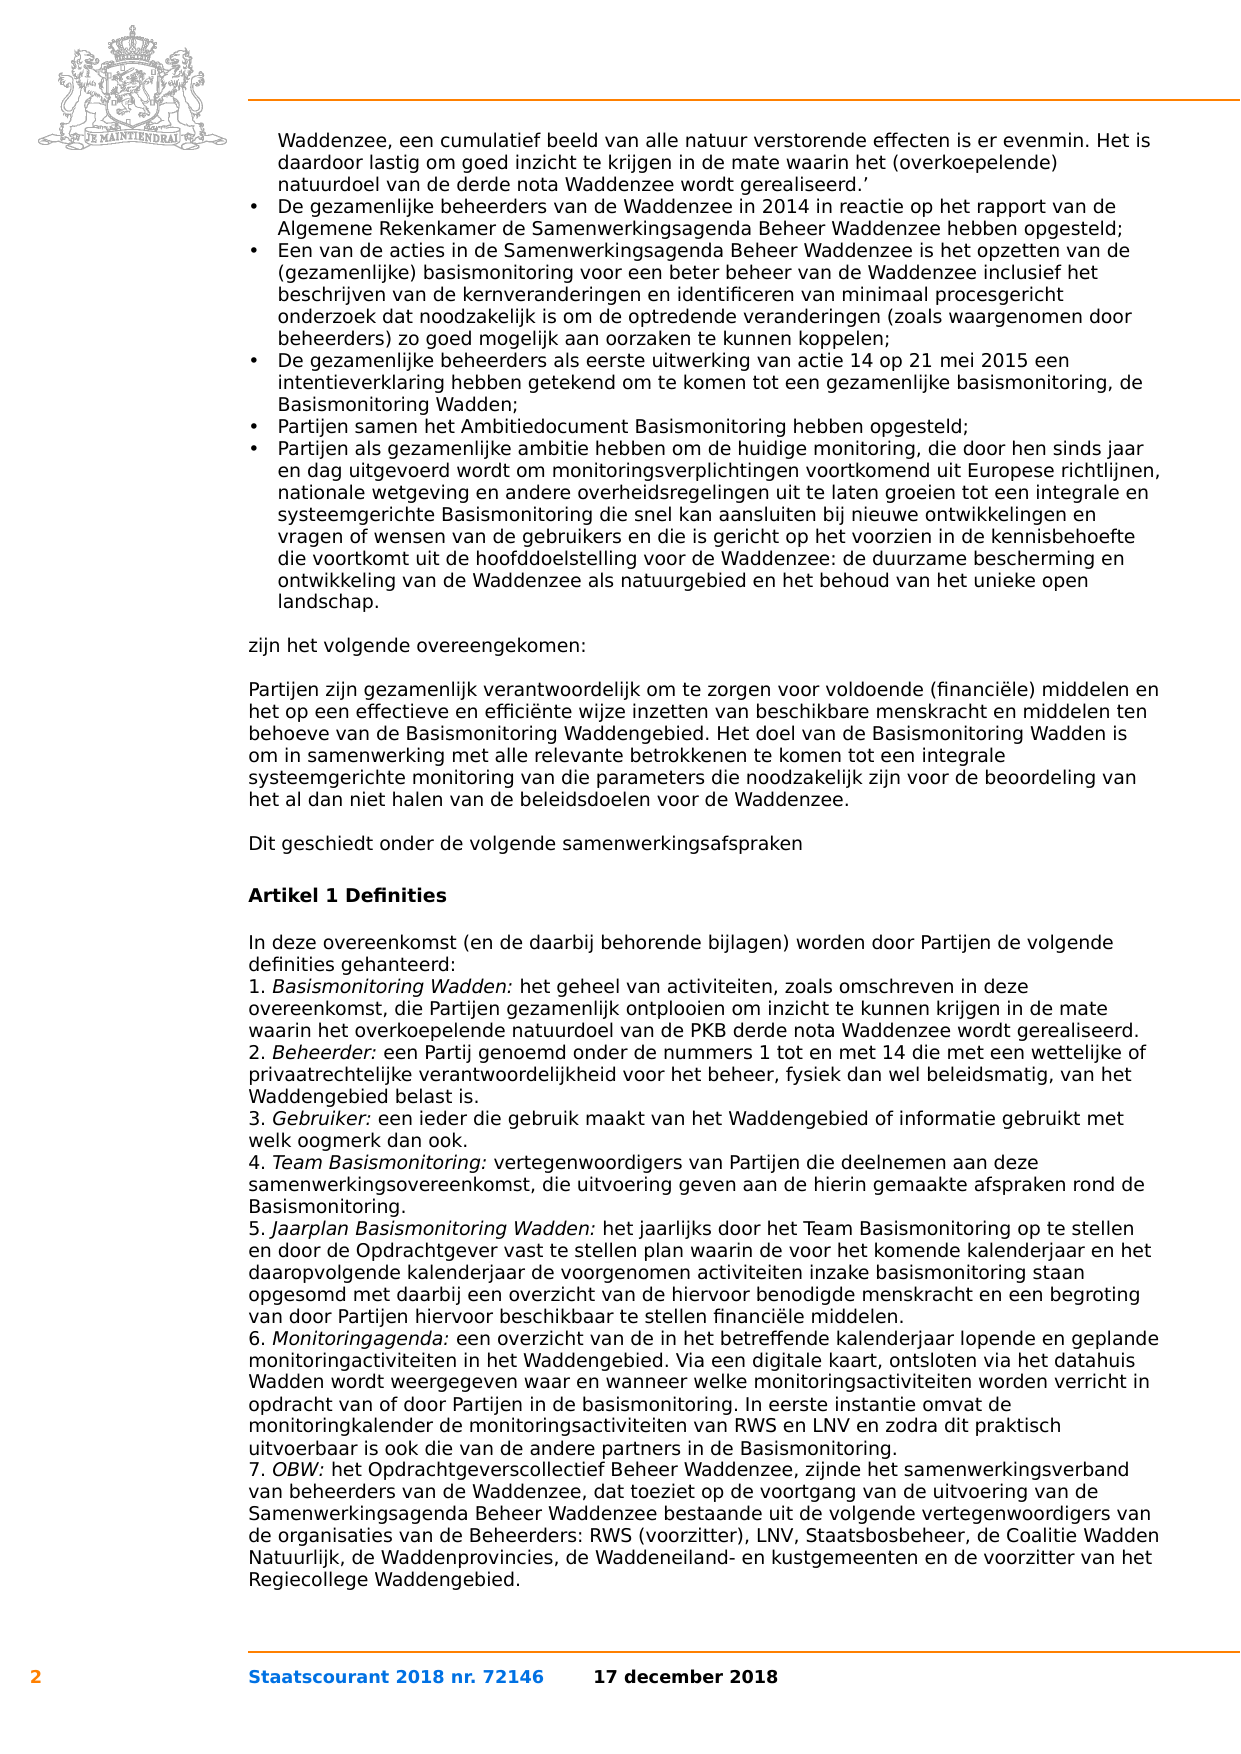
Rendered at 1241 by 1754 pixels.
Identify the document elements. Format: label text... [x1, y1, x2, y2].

picture [38, 25, 227, 150]
text 7. OBW: het Opdrachtgeverscollectief Beheer Waddenzee, zijnde het samenwerkingsverband van beheerders van de Waddenzee, dat toeziet op de voortgang van de uitvoering van de Samenwerkingsagenda Beheer Waddenzee bestaande uit de volgende vertegenwoordigers van de organisaties van de Beheerders: RWS (voorzitter), LNV, Staatsbosbeheer, de Coalitie Wadden Natuurlijk, de Waddenprovincies, de Waddeneiland- en kustgemeenten en de voorzitter van het Regiecollege Waddengebied. [248, 1459, 1163, 1591]
text zijn het volgende overeengekomen: [248, 635, 1163, 657]
text 3. Gebruiker: een ieder die gebruik maakt van het Waddengebied of informatie gebruikt met welk oogmerk dan ook. [248, 1108, 1163, 1152]
text 4. Team Basismonitoring: vertegenwoordigers van Partijen die deelnemen aan deze samenwerkingsovereenkomst, die uitvoering geven aan de hierin gemaakte afspraken rond de Basismonitoring. [248, 1152, 1163, 1218]
text • De gezamenlijke beheerders van de Waddenzee in 2014 in reactie op het rapport van de Algemene Rekenkamer de Samenwerkingsagenda Beheer Waddenzee hebben opgesteld; [248, 196, 1163, 240]
text 1. Basismonitoring Wadden: het geheel van activiteiten, zoals omschreven in deze overeenkomst, die Partijen gezamenlijk ontplooien om inzicht te kunnen krijgen in de mate waarin het overkoepelende natuurdoel van de PKB derde nota Waddenzee wordt gerealiseerd. [248, 976, 1163, 1042]
text 5. Jaarplan Basismonitoring Wadden: het jaarlijks door het Team Basismonitoring op te stellen en door de Opdrachtgever vast te stellen plan waarin de voor het komende kalenderjaar en het daaropvolgende kalenderjaar de voorgenomen activiteiten inzake basismonitoring staan opgesomd met daarbij een overzicht van de hiervoor benodigde menskracht en een begroting van door Partijen hiervoor beschikbaar te stellen financiële middelen. [248, 1218, 1163, 1327]
text Waddenzee, een cumulatief beeld van alle natuur verstorende effecten is er evenmin. Het is daardoor lastig om goed inzicht te krijgen in de mate waarin het (overkoepelende) natuurdoel van de derde nota Waddenzee wordt gerealiseerd.’ [248, 130, 1163, 196]
text • Partijen samen het Ambitiedocument Basismonitoring hebben opgesteld; [248, 416, 1163, 438]
text Dit geschiedt onder de volgende samenwerkingsafspraken [248, 833, 1163, 855]
subtitle Artikel 1 Definities [248, 885, 1163, 907]
text In deze overeenkomst (en de daarbij behorende bijlagen) worden door Partijen de volgende definities gehanteerd: [248, 932, 1163, 976]
text 2. Beheerder: een Partij genoemd onder de nummers 1 tot en met 14 die met een wettelijke of privaatrechtelijke verantwoordelijkheid voor het beheer, fysiek dan wel beleidsmatig, van het Waddengebied belast is. [248, 1042, 1163, 1108]
text Partijen zijn gezamenlijk verantwoordelijk om te zorgen voor voldoende (financiële) middelen en het op een effectieve en efficiënte wijze inzetten van beschikbare menskracht en middelen ten behoeve van de Basismonitoring Waddengebied. Het doel van de Basismonitoring Wadden is om in samenwerking met alle relevante betrokkenen te komen tot een integrale systeemgerichte monitoring van die parameters die noodzakelijk zijn voor de beoordeling van het al dan niet halen van de beleidsdoelen voor de Waddenzee. [248, 679, 1163, 811]
text • Een van de acties in de Samenwerkingsagenda Beheer Waddenzee is het opzetten van de (gezamenlijke) basismonitoring voor een beter beheer van de Waddenzee inclusief het beschrijven van de kernveranderingen en identificeren van minimaal procesgericht onderzoek dat noodzakelijk is om de optredende veranderingen (zoals waargenomen door beheerders) zo goed mogelijk aan oorzaken te kunnen koppelen; [248, 240, 1163, 350]
text • Partijen als gezamenlijke ambitie hebben om de huidige monitoring, die door hen sinds jaar en dag uitgevoerd wordt om monitoringsverplichtingen voortkomend uit Europese richtlijnen, nationale wetgeving en andere overheidsregelingen uit te laten groeien tot een integrale en systeemgerichte Basismonitoring die snel kan aansluiten bij nieuwe ontwikkelingen en vragen of wensen van de gebruikers en die is gericht op het voorzien in de kennisbehoefte die voortkomt uit de hoofddoelstelling voor de Waddenzee: de duurzame bescherming en ontwikkeling van de Waddenzee als natuurgebied en het behoud van het unieke open landschap. [248, 438, 1163, 613]
text • De gezamenlijke beheerders als eerste uitwerking van actie 14 op 21 mei 2015 een intentieverklaring hebben getekend om te komen tot een gezamenlijke basismonitoring, de Basismonitoring Wadden; [248, 350, 1163, 416]
text 6. Monitoringagenda: een overzicht van de in het betreffende kalenderjaar lopende en geplande monitoringactiviteiten in het Waddengebied. Via een digitale kaart, ontsloten via het datahuis Wadden wordt weergegeven waar en wanneer welke monitoringsactiviteiten worden verricht in opdracht van of door Partijen in de basismonitoring. In eerste instantie omvat de monitoringkalender de monitoringsactiviteiten van RWS en LNV en zodra dit praktisch uitvoerbaar is ook die van de andere partners in de Basismonitoring. [248, 1327, 1163, 1459]
